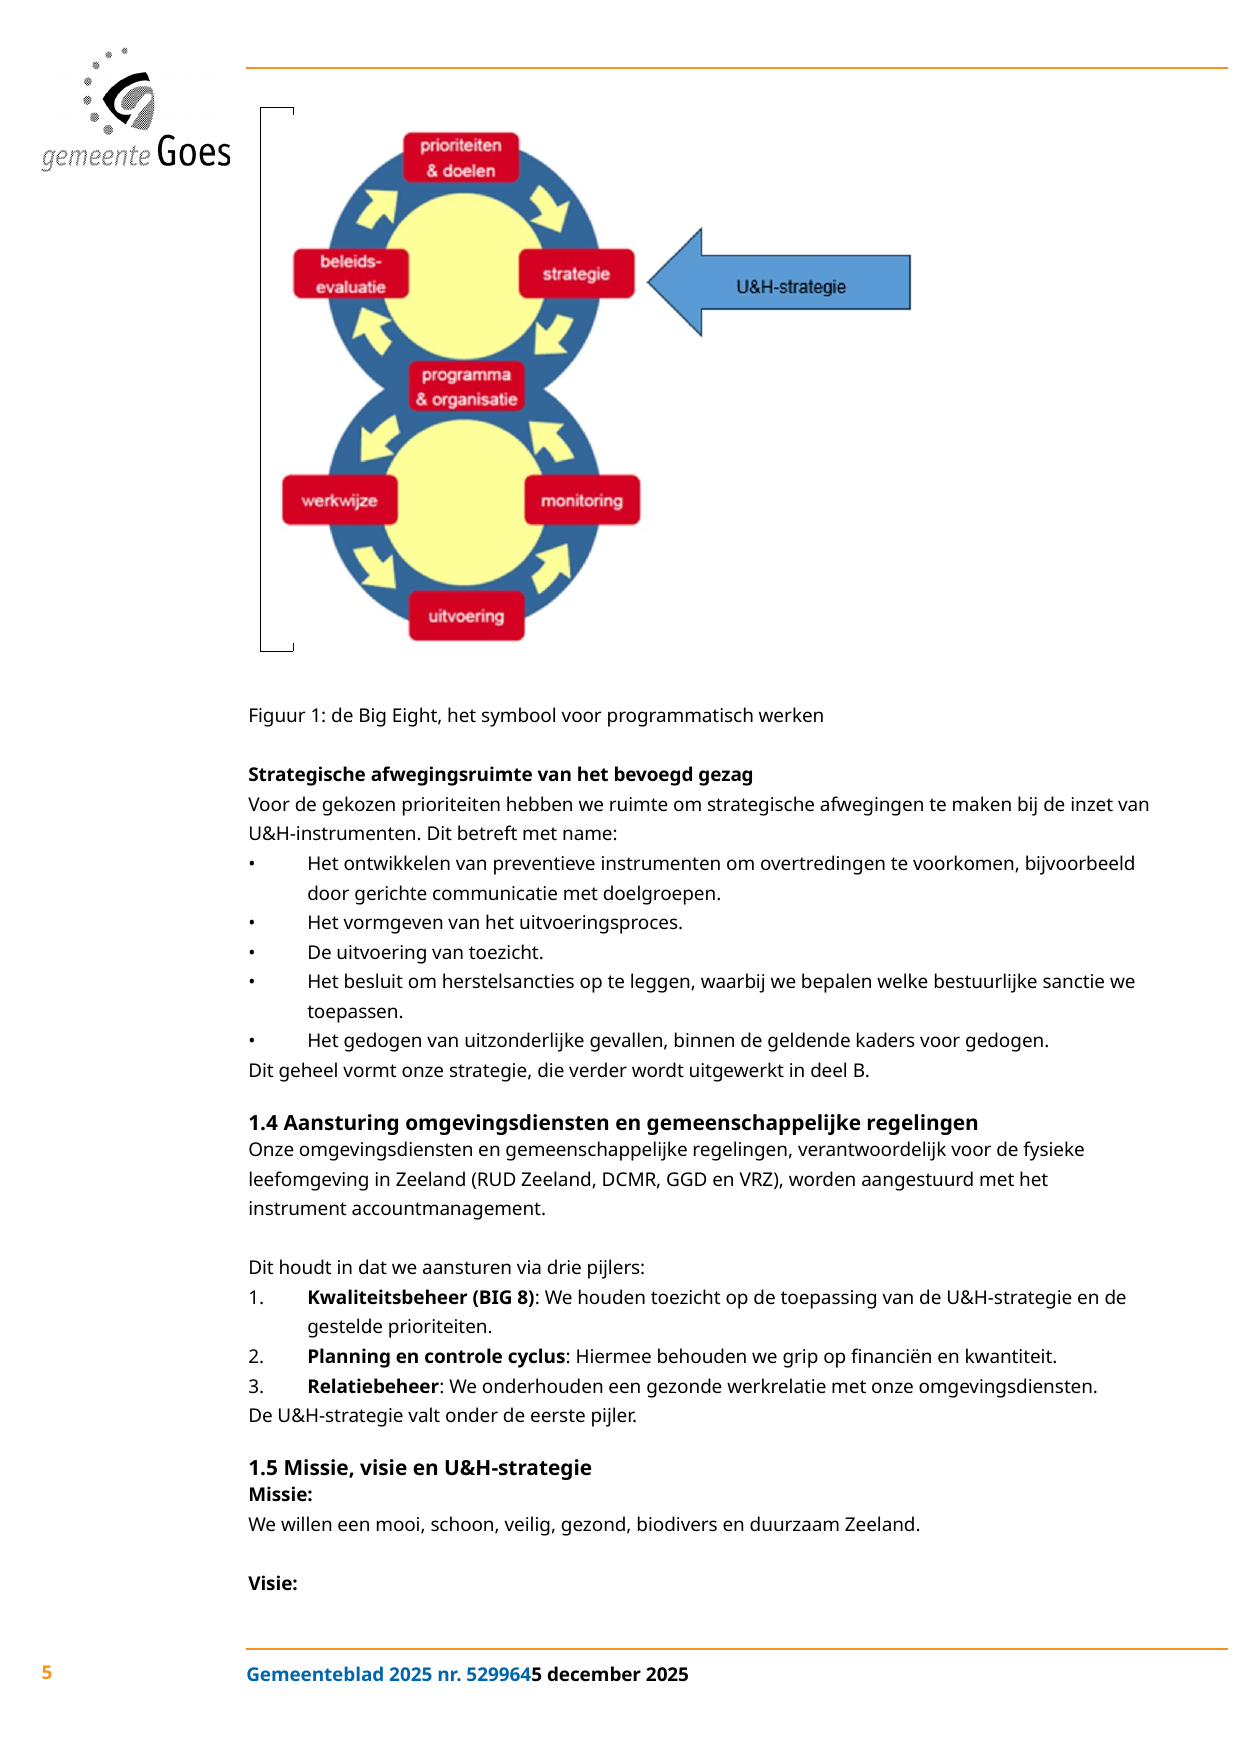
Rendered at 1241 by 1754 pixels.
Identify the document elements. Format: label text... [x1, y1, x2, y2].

text Onze omgevingsdiensten en gemeenschappelijke regelingen, verantwoordelijk voor de fysieke leefomgeving in Zeeland (RUD Zeeland, DCMR, GGD en VRZ), worden aangestuurd met het instrument accountmanagement. [248, 1136, 1152, 1221]
text Missie: [248, 1481, 1152, 1507]
text Voor de gekozen prioriteiten hebben we ruimte om strategische afwegingen te maken bij de inzet van U&H-instrumenten. Dit betreft met name: [248, 791, 1152, 846]
text Dit geheel vormt onze strategie, die verder wordt uitgewerkt in deel B. [248, 1057, 1152, 1083]
list Relatiebeheer: We onderhouden een gezonde werkrelatie met onze omgevingsdiensten. [248, 1373, 1152, 1398]
picture [268, 115, 1173, 643]
list De uitvoering van toezicht. [248, 939, 1152, 965]
list Kwaliteitsbeheer (BIG 8): We houden toezicht op de toepassing van de U&H-strategie en de gestelde prioriteiten. [248, 1284, 1152, 1339]
text Visie: [248, 1570, 1152, 1596]
picture [41, 47, 231, 172]
text We willen een mooi, schoon, veilig, gezond, biodivers en duurzaam Zeeland. [248, 1511, 1152, 1537]
list Het vormgeven van het uitvoeringsproces. [248, 909, 1152, 935]
list Het ontwikkelen van preventieve instrumenten om overtredingen te voorkomen, bijvoorbeeld door gerichte communicatie met doelgroepen. [248, 850, 1152, 906]
text De U&H-strategie valt onder de eerste pijler. [248, 1402, 1152, 1428]
text 1.4 Aansturing omgevingsdiensten en gemeenschappelijke regelingen [248, 1108, 1152, 1136]
list Het besluit om herstelsancties op te leggen, waarbij we bepalen welke bestuurlijke sanctie we toepassen. [248, 968, 1152, 1024]
text Figuur 1: de Big Eight, het symbool voor programmatisch werken [248, 702, 1152, 728]
text 1.5 Missie, visie en U&H-strategie [248, 1453, 1152, 1481]
text Strategische afwegingsruimte van het bevoegd gezag [248, 761, 1152, 787]
list Planning en controle cyclus: Hiermee behouden we grip op financiën en kwantiteit. [248, 1343, 1152, 1369]
list Het gedogen van uitzonderlijke gevallen, binnen de geldende kaders voor gedogen. [248, 1028, 1152, 1053]
text Dit houdt in dat we aansturen via drie pijlers: [248, 1254, 1152, 1280]
